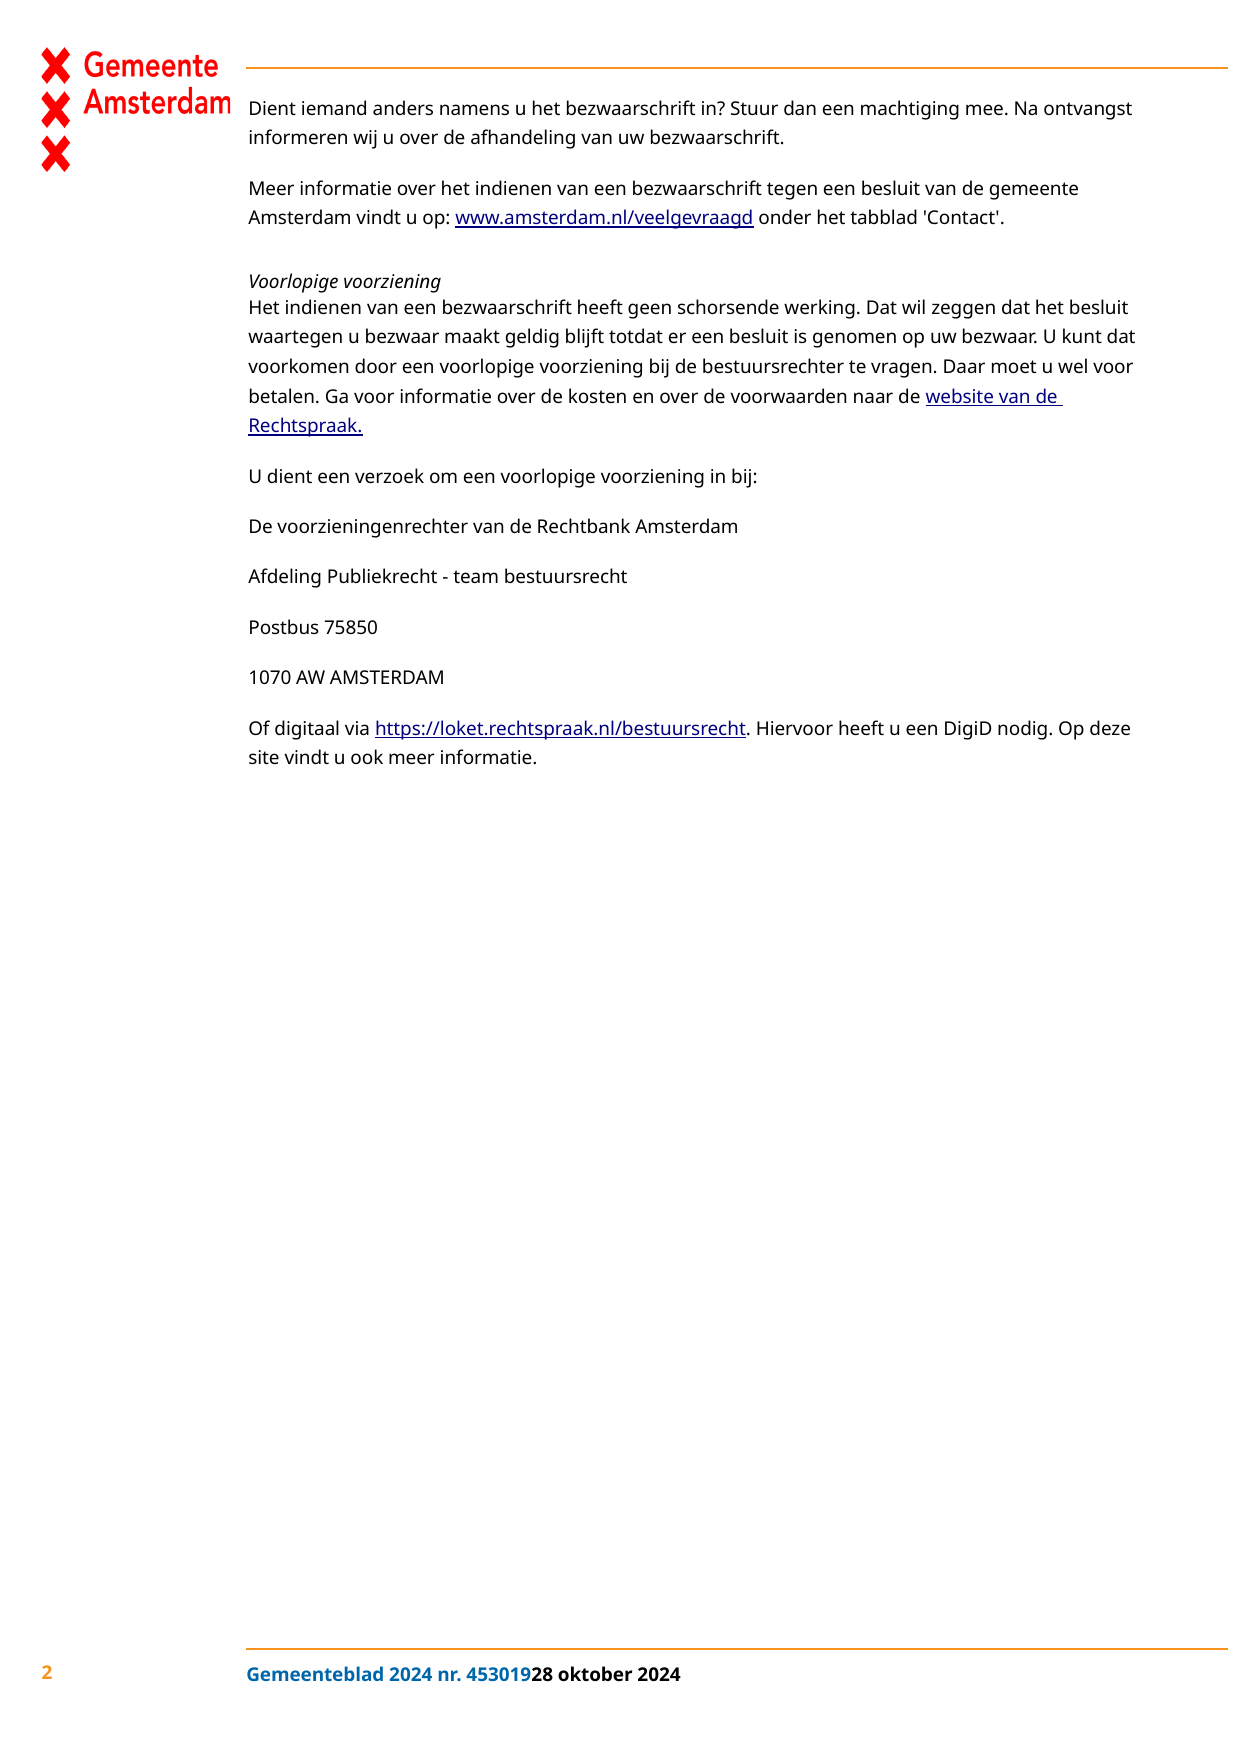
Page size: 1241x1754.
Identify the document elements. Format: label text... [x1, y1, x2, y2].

picture [41, 47, 231, 172]
text 1070 AW AMSTERDAM [248, 664, 1152, 690]
text Afdeling Publiekrecht - team bestuursrecht [248, 564, 1152, 589]
text De voorzieningenrechter van de Rechtbank Amsterdam [248, 513, 1152, 539]
text Het indienen van een bezwaarschrift heeft geen schorsende werking. Dat wil zeggen dat het besluit waartegen u bezwaar maakt geldig blijft totdat er een besluit is genomen op uw bezwaar. U kunt dat voorkomen door een voorlopige voorziening bij de bestuursrechter te vragen. Daar moet u wel voor betalen. Ga voor informatie over de kosten en over de voorwaarden naar de website van de Rechtspraak. [248, 294, 1152, 438]
text Meer informatie over het indienen van een bezwaarschrift tegen een besluit van de gemeente Amsterdam vindt u op: www.amsterdam.nl/veelgevraagd onder het tabblad 'Contact'. [248, 175, 1152, 230]
text U dient een verzoek om een voorlopige voorziening in bij: [248, 463, 1152, 488]
text Postbus 75850 [248, 614, 1152, 640]
text Dient iemand anders namens u het bezwaarschrift in? Stuur dan een machtiging mee. Na ontvangst informeren wij u over de afhandeling van uw bezwaarschrift. [248, 95, 1152, 150]
text Of digitaal via https://loket.rechtspraak.nl/bestuursrecht. Hiervoor heeft u een DigiD nodig. Op deze site vindt u ook meer informatie. [248, 715, 1152, 770]
text Voorlopige voorziening [248, 268, 1152, 294]
